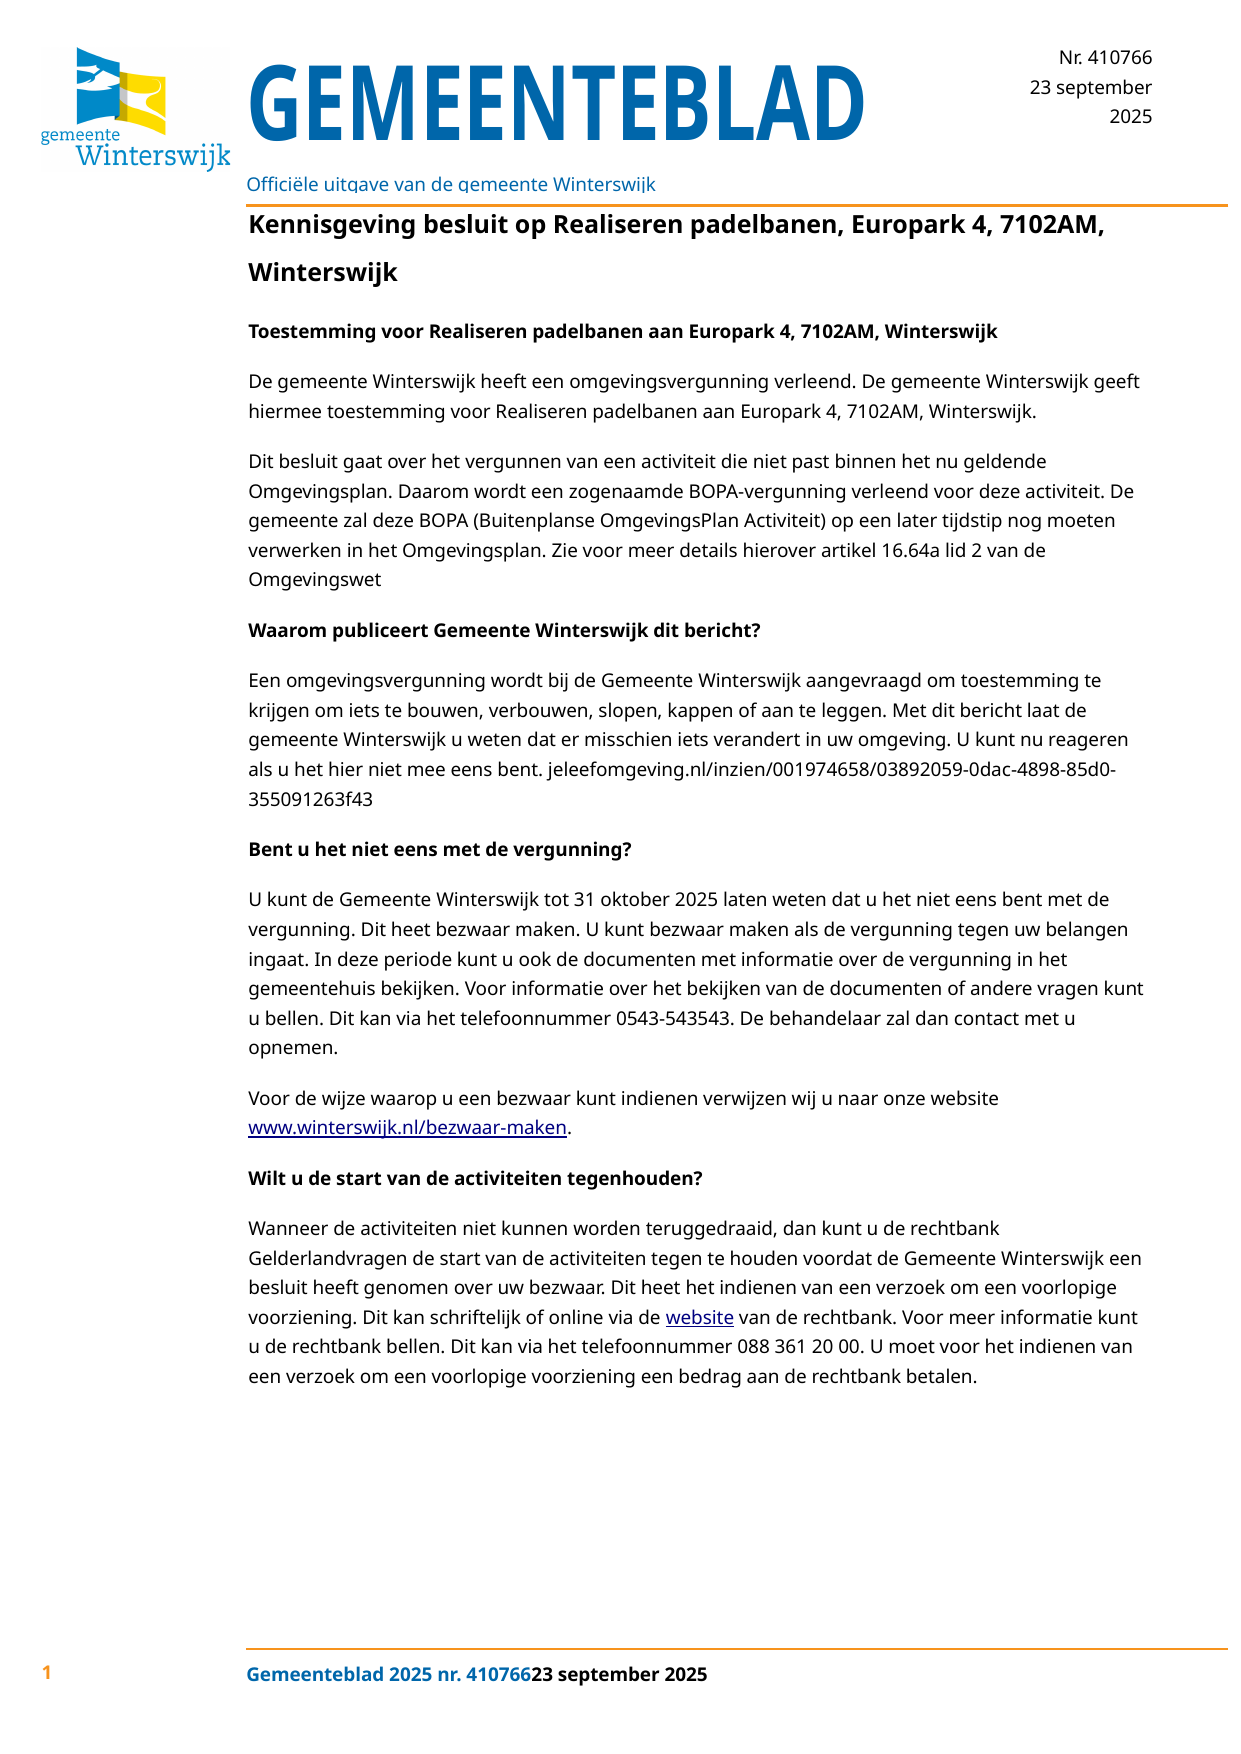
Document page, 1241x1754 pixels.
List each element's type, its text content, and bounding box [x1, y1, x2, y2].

text Wanneer de activiteiten niet kunnen worden teruggedraaid, dan kunt u de rechtbank Gelderlandvragen de start van de activiteiten tegen te houden voordat de Gemeente Winterswijk een besluit heeft genomen over uw bezwaar. Dit heet het indienen van een verzoek om een voorlopige voorziening. Dit kan schriftelijk of online via de website van de rechtbank. Voor meer informatie kunt u de rechtbank bellen. Dit kan via het telefoonnummer 088 361 20 00. U moet voor het indienen van een verzoek om een voorlopige voorziening een bedrag aan de rechtbank betalen. [248, 1215, 1152, 1389]
text Voor de wijze waarop u een bezwaar kunt indienen verwijzen wij u naar onze website www.winterswijk.nl/bezwaar-maken. [248, 1085, 1152, 1140]
text De gemeente Winterswijk heeft een omgevingsvergunning verleend. De gemeente Winterswijk geeft hiermee toestemming voor Realiseren padelbanen aan Europark 4, 7102AM, Winterswijk. [248, 368, 1152, 424]
picture [225, 153, 231, 162]
text Toestemming voor Realiseren padelbanen aan Europark 4, 7102AM, Winterswijk [248, 318, 1152, 344]
text Waarom publiceert Gemeente Winterswijk dit bericht? [248, 617, 1152, 643]
text Een omgevingsvergunning wordt bij de Gemeente Winterswijk aangevraagd om toestemming te krijgen om iets te bouwen, verbouwen, slopen, kappen of aan te leggen. Met dit bericht laat de gemeente Winterswijk u weten dat er misschien iets verandert in uw omgeving. U kunt nu reageren als u het hier niet mee eens bent. jeleefomgeving.nl/inzien/001974658/03892059-0dac-4898-85d0-355091263f43 [248, 667, 1152, 812]
text Kennisgeving besluit op Realiseren padelbanen, Europark 4, 7102AM, Winterswijk [248, 207, 1152, 288]
text U kunt de Gemeente Winterswijk tot 31 oktober 2025 laten weten dat u het niet eens bent met de vergunning. Dit heet bezwaar maken. U kunt bezwaar maken als de vergunning tegen uw belangen ingaat. In deze periode kunt u ook de documenten met informatie over de vergunning in het gemeentehuis bekijken. Voor informatie over het bekijken van de documenten of andere vragen kunt u bellen. Dit kan via het telefoonnummer 0543-543543. De behandelaar zal dan contact met u opnemen. [248, 887, 1152, 1060]
text Wilt u de start van de activiteiten tegenhouden? [248, 1165, 1152, 1191]
picture [41, 47, 231, 172]
text Bent u het niet eens met de vergunning? [248, 836, 1152, 862]
text Dit besluit gaat over het vergunnen van een activiteit die niet past binnen het nu geldende Omgevingsplan. Daarom wordt een zogenaamde BOPA-vergunning verleend voor deze activiteit. De gemeente zal deze BOPA (Buitenplanse OmgevingsPlan Activiteit) op een later tijdstip nog moeten verwerken in het Omgevingsplan. Zie voor meer details hierover artikel 16.64a lid 2 van de Omgevingswet [248, 448, 1152, 592]
